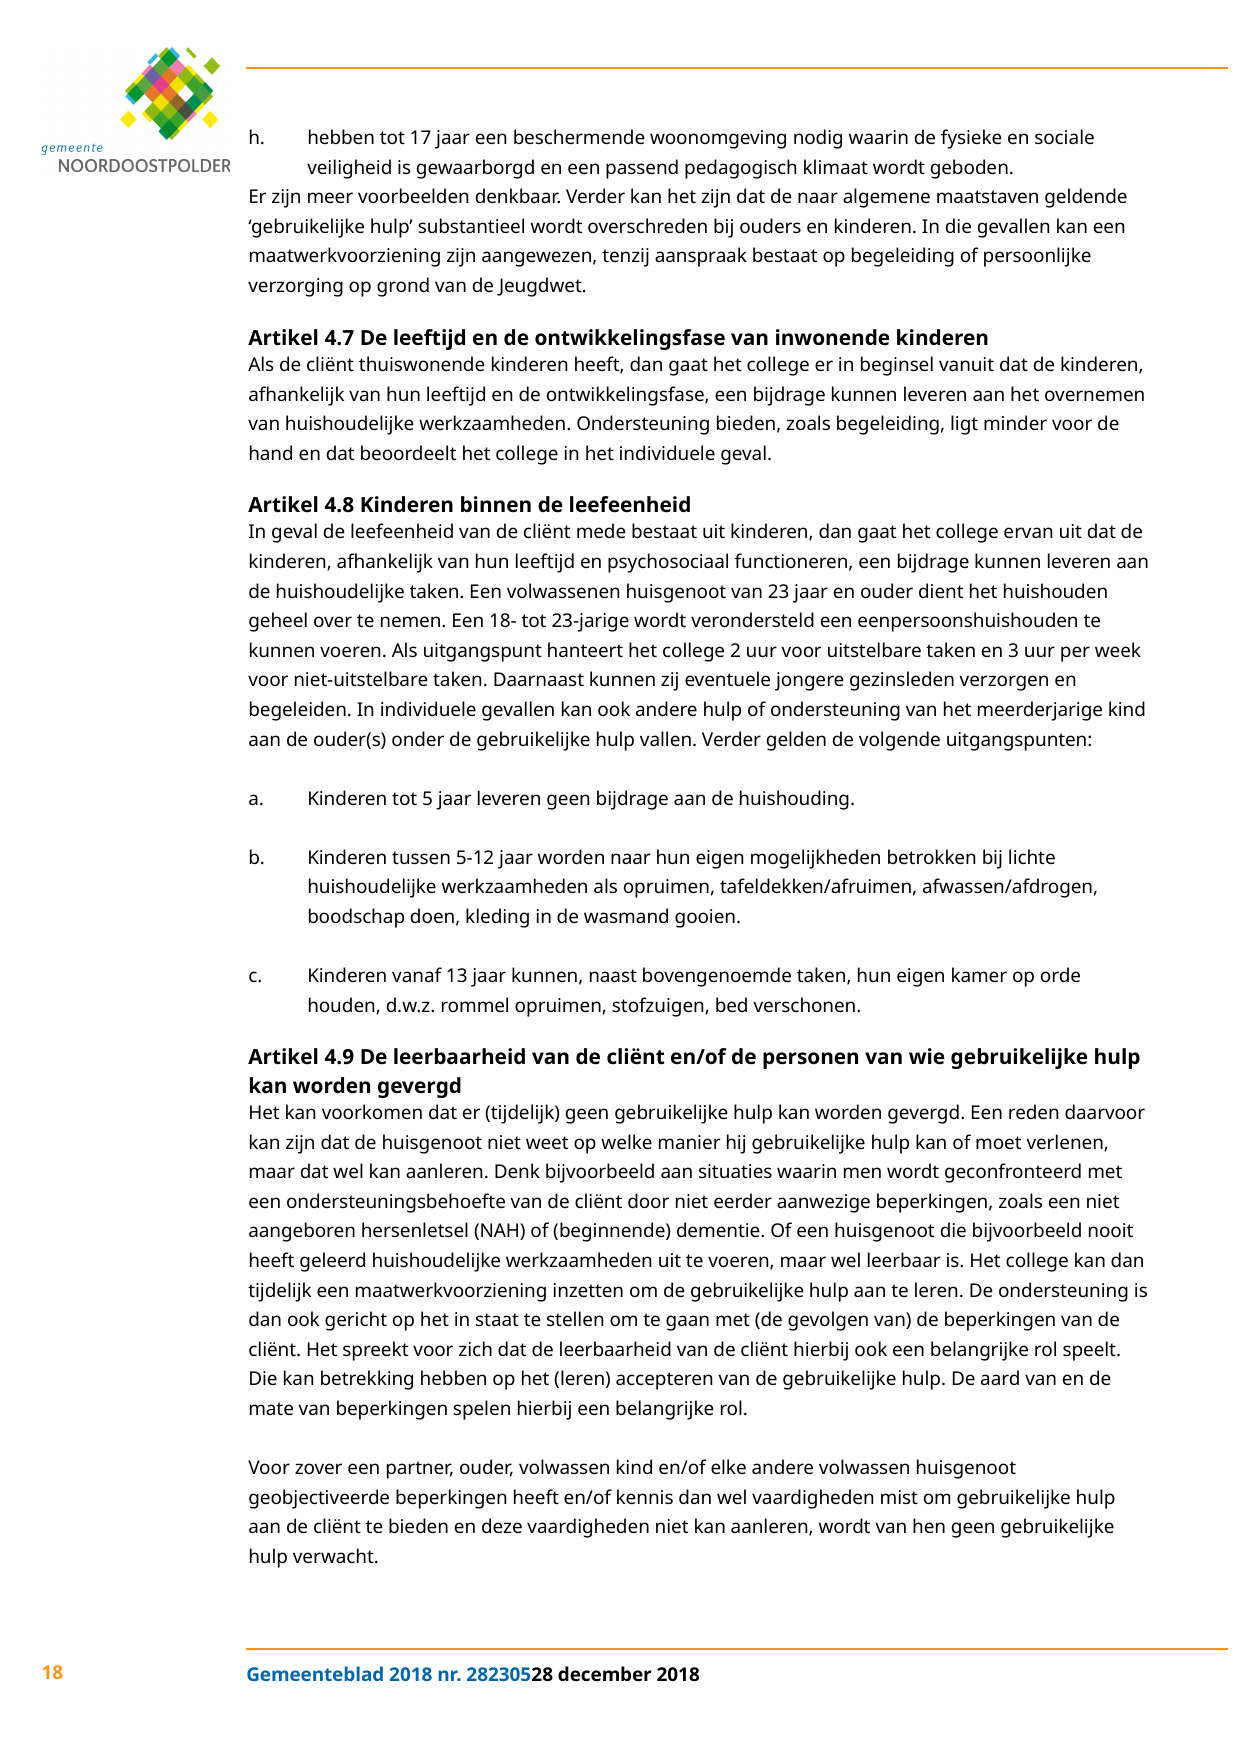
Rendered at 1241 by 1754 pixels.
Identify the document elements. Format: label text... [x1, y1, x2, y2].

text Er zijn meer voorbeelden denkbaar. Verder kan het zijn dat de naar algemene maatstaven geldende ‘gebruikelijke hulp’ substantieel wordt overschreden bij ouders en kinderen. In die gevallen kan een maatwerkvoorziening zijn aangewezen, tenzij aanspraak bestaat op begeleiding of persoonlijke verzorging op grond van de Jeugdwet. [248, 183, 1152, 298]
text Artikel 4.9 De leerbaarheid van de cliënt en/of de personen van wie gebruikelijke hulp kan worden gevergd [248, 1042, 1152, 1099]
text Voor zover een partner, ouder, volwassen kind en/of elke andere volwassen huisgenoot geobjectiveerde beperkingen heeft en/of kennis dan wel vaardigheden mist om gebruikelijke hulp aan de cliënt te bieden en deze vaardigheden niet kan aanleren, wordt van hen geen gebruikelijke hulp verwacht. [248, 1454, 1152, 1569]
text Als de cliënt thuiswonende kinderen heeft, dan gaat het college er in beginsel vanuit dat de kinderen, afhankelijk van hun leeftijd en de ontwikkelingsfase, een bijdrage kunnen leveren aan het overnemen van huishoudelijke werkzaamheden. Ondersteuning bieden, zoals begeleiding, ligt minder voor de hand en dat beoordeelt het college in het individuele geval. [248, 351, 1152, 466]
list Kinderen tot 5 jaar leveren geen bijdrage aan de huishouding. [248, 785, 1152, 811]
text In geval de leefeenheid van de cliënt mede bestaat uit kinderen, dan gaat het college ervan uit dat de kinderen, afhankelijk van hun leeftijd en psychosociaal functioneren, een bijdrage kunnen leveren aan de huishoudelijke taken. Een volwassenen huisgenoot van 23 jaar en ouder dient het huishouden geheel over te nemen. Een 18- tot 23-jarige wordt verondersteld een eenpersoonshuishouden te kunnen voeren. Als uitgangspunt hanteert het college 2 uur voor uitstelbare taken en 3 uur per week voor niet-uitstelbare taken. Daarnaast kunnen zij eventuele jongere gezinsleden verzorgen en begeleiden. In individuele gevallen kan ook andere hulp of ondersteuning van het meerderjarige kind aan de ouder(s) onder de gebruikelijke hulp vallen. Verder gelden de volgende uitgangspunten: [248, 519, 1152, 752]
list Kinderen vanaf 13 jaar kunnen, naast bovengenoemde taken, hun eigen kamer op orde houden, d.w.z. rommel opruimen, stofzuigen, bed verschonen. [248, 962, 1152, 1018]
text Artikel 4.8 Kinderen binnen de leefeenheid [248, 490, 1152, 519]
list hebben tot 17 jaar een beschermende woonomgeving nodig waarin de fysieke en sociale veiligheid is gewaarborgd en een passend pedagogisch klimaat wordt geboden. [248, 124, 1152, 180]
list Kinderen tussen 5-12 jaar worden naar hun eigen mogelijkheden betrokken bij lichte huishoudelijke werkzaamheden als opruimen, tafeldekken/afruimen, afwassen/afdrogen, boodschap doen, kleding in de wasmand gooien. [248, 844, 1152, 929]
text Het kan voorkomen dat er (tijdelijk) geen gebruikelijke hulp kan worden gevergd. Een reden daarvoor kan zijn dat de huisgenoot niet weet op welke manier hij gebruikelijke hulp kan of moet verlenen, maar dat wel kan aanleren. Denk bijvoorbeeld aan situaties waarin men wordt geconfronteerd met een ondersteuningsbehoefte van de cliënt door niet eerder aanwezige beperkingen, zoals een niet aangeboren hersenletsel (NAH) of (beginnende) dementie. Of een huisgenoot die bijvoorbeeld nooit heeft geleerd huishoudelijke werkzaamheden uit te voeren, maar wel leerbaar is. Het college kan dan tijdelijk een maatwerkvoorziening inzetten om de gebruikelijke hulp aan te leren. De ondersteuning is dan ook gericht op het in staat te stellen om te gaan met (de gevolgen van) de beperkingen van de cliënt. Het spreekt voor zich dat de leerbaarheid van de cliënt hierbij ook een belangrijke rol speelt. Die kan betrekking hebben op het (leren) accepteren van de gebruikelijke hulp. De aard van en de mate van beperkingen spelen hierbij een belangrijke rol. [248, 1099, 1152, 1421]
picture [41, 47, 231, 172]
text Artikel 4.7 De leeftijd en de ontwikkelingsfase van inwonende kinderen [248, 323, 1152, 351]
